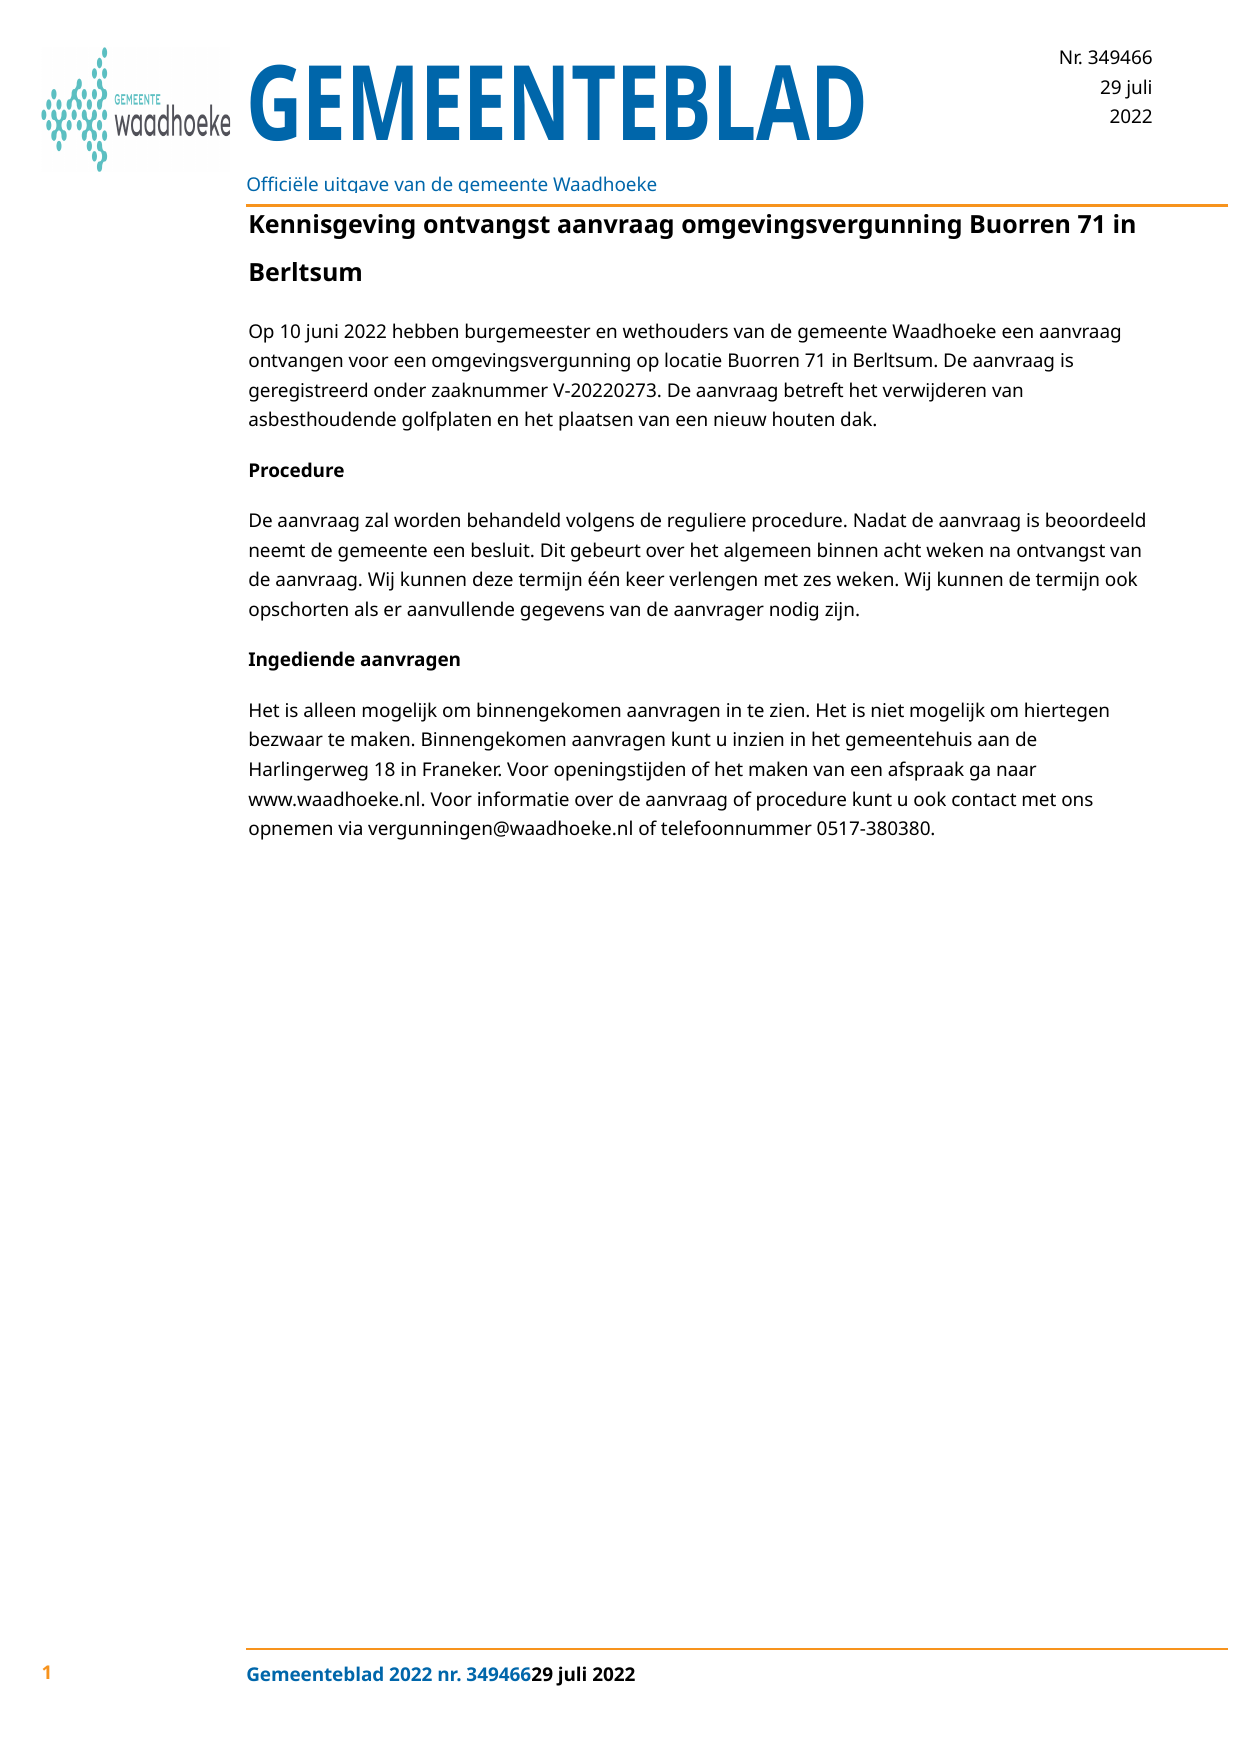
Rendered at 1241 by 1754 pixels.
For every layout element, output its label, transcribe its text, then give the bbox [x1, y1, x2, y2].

text Kennisgeving ontvangst aanvraag omgevingsvergunning Buorren 71 in Berltsum [248, 207, 1152, 288]
picture [41, 47, 231, 172]
text De aanvraag zal worden behandeld volgens de reguliere procedure. Nadat de aanvraag is beoordeeld neemt de gemeente een besluit. Dit gebeurt over het algemeen binnen acht weken na ontvangst van de aanvraag. Wij kunnen deze termijn één keer verlengen met zes weken. Wij kunnen de termijn ook opschorten als er aanvullende gegevens van de aanvrager nodig zijn. [248, 507, 1152, 622]
text Ingediende aanvragen [248, 647, 1152, 672]
text Het is alleen mogelijk om binnengekomen aanvragen in te zien. Het is niet mogelijk om hiertegen bezwaar te maken. Binnengekomen aanvragen kunt u inzien in het gemeentehuis aan de Harlingerweg 18 in Franeker. Voor openingstijden of het maken van een afspraak ga naar www.waadhoeke.nl. Voor informatie over de aanvraag of procedure kunt u ook contact met ons opnemen via vergunningen@waadhoeke.nl of telefoonnummer 0517-380380. [248, 697, 1152, 841]
text Procedure [248, 457, 1152, 483]
text Op 10 juni 2022 hebben burgemeester en wethouders van de gemeente Waadhoeke een aanvraag ontvangen voor een omgevingsvergunning op locatie Buorren 71 in Berltsum. De aanvraag is geregistreerd onder zaaknummer V-20220273. De aanvraag betreft het verwijderen van asbesthoudende golfplaten en het plaatsen van een nieuw houten dak. [248, 318, 1152, 432]
